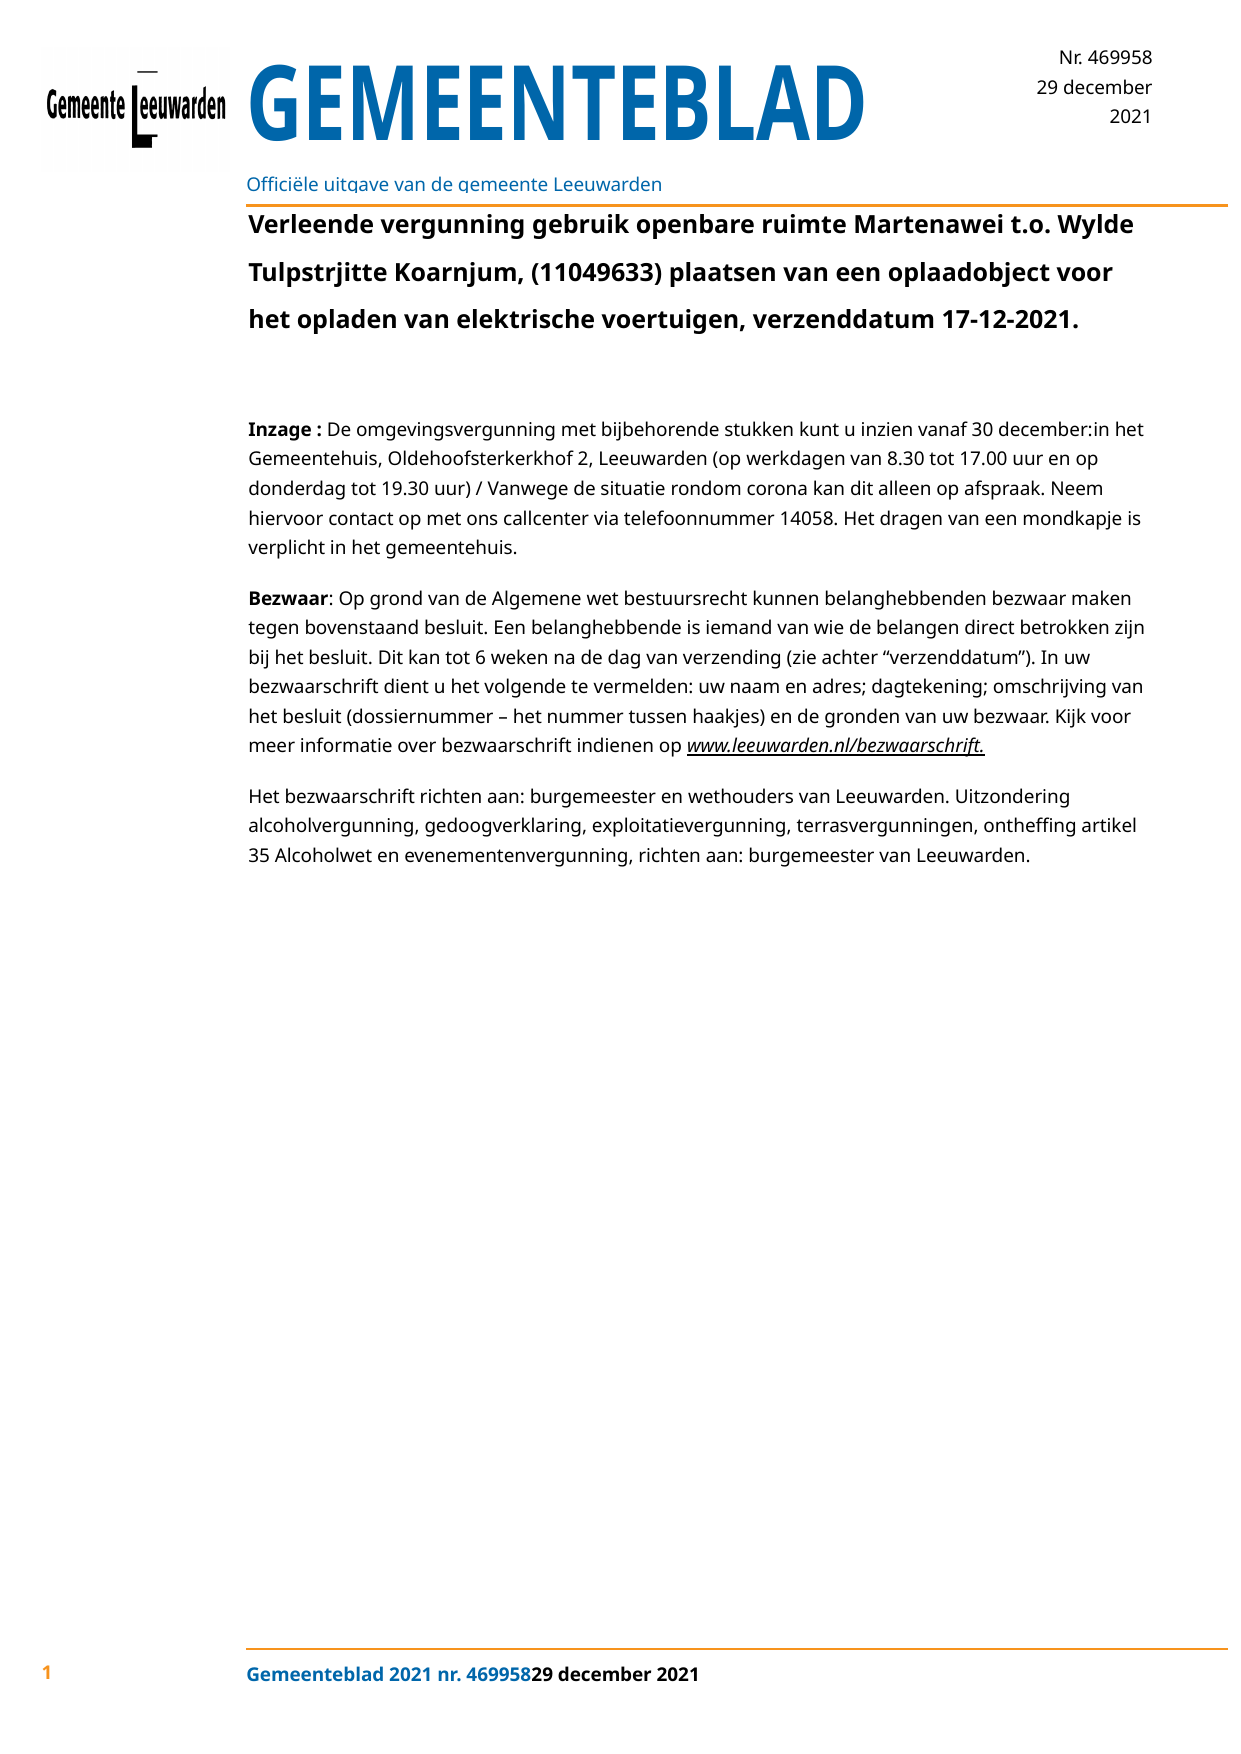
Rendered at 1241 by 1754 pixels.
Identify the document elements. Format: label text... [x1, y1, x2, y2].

text Het bezwaarschrift richten aan: burgemeester en wethouders van Leeuwarden. Uitzondering alcoholvergunning, gedoogverklaring, exploitatievergunning, terrasvergunningen, ontheffing artikel 35 Alcoholwet en evenementenvergunning, richten aan: burgemeester van Leeuwarden. [248, 783, 1152, 868]
text Bezwaar: Op grond van de Algemene wet bestuursrecht kunnen belanghebbenden bezwaar maken tegen bovenstaand besluit. Een belanghebbende is iemand van wie de belangen direct betrokken zijn bij het besluit. Dit kan tot 6 weken na de dag van verzending (zie achter “verzenddatum”). In uw bezwaarschrift dient u het volgende te vermelden: uw naam en adres; dagtekening; omschrijving van het besluit (dossiernummer – het nummer tussen haakjes) en de gronden van uw bezwaar. Kijk voor meer informatie over bezwaarschrift indienen op www.leeuwarden.nl/bezwaarschrift. [248, 585, 1152, 758]
text Inzage : De omgevingsvergunning met bijbehorende stukken kunt u inzien vanaf 30 december:in het Gemeentehuis, Oldehoofsterkerkhof 2, Leeuwarden (op werkdagen van 8.30 tot 17.00 uur en op donderdag tot 19.30 uur) / Vanwege de situatie rondom corona kan dit alleen op afspraak. Neem hiervoor contact op met ons callcenter via telefoonnummer 14058. Het dragen van een mondkapje is verplicht in het gemeentehuis. [248, 416, 1152, 560]
picture [41, 47, 231, 172]
text Verleende vergunning gebruik openbare ruimte Martenawei t.o. Wylde Tulpstrjitte Koarnjum, (11049633) plaatsen van een oplaadobject voor het opladen van elektrische voertuigen, verzenddatum 17-12-2021. [248, 207, 1152, 336]
